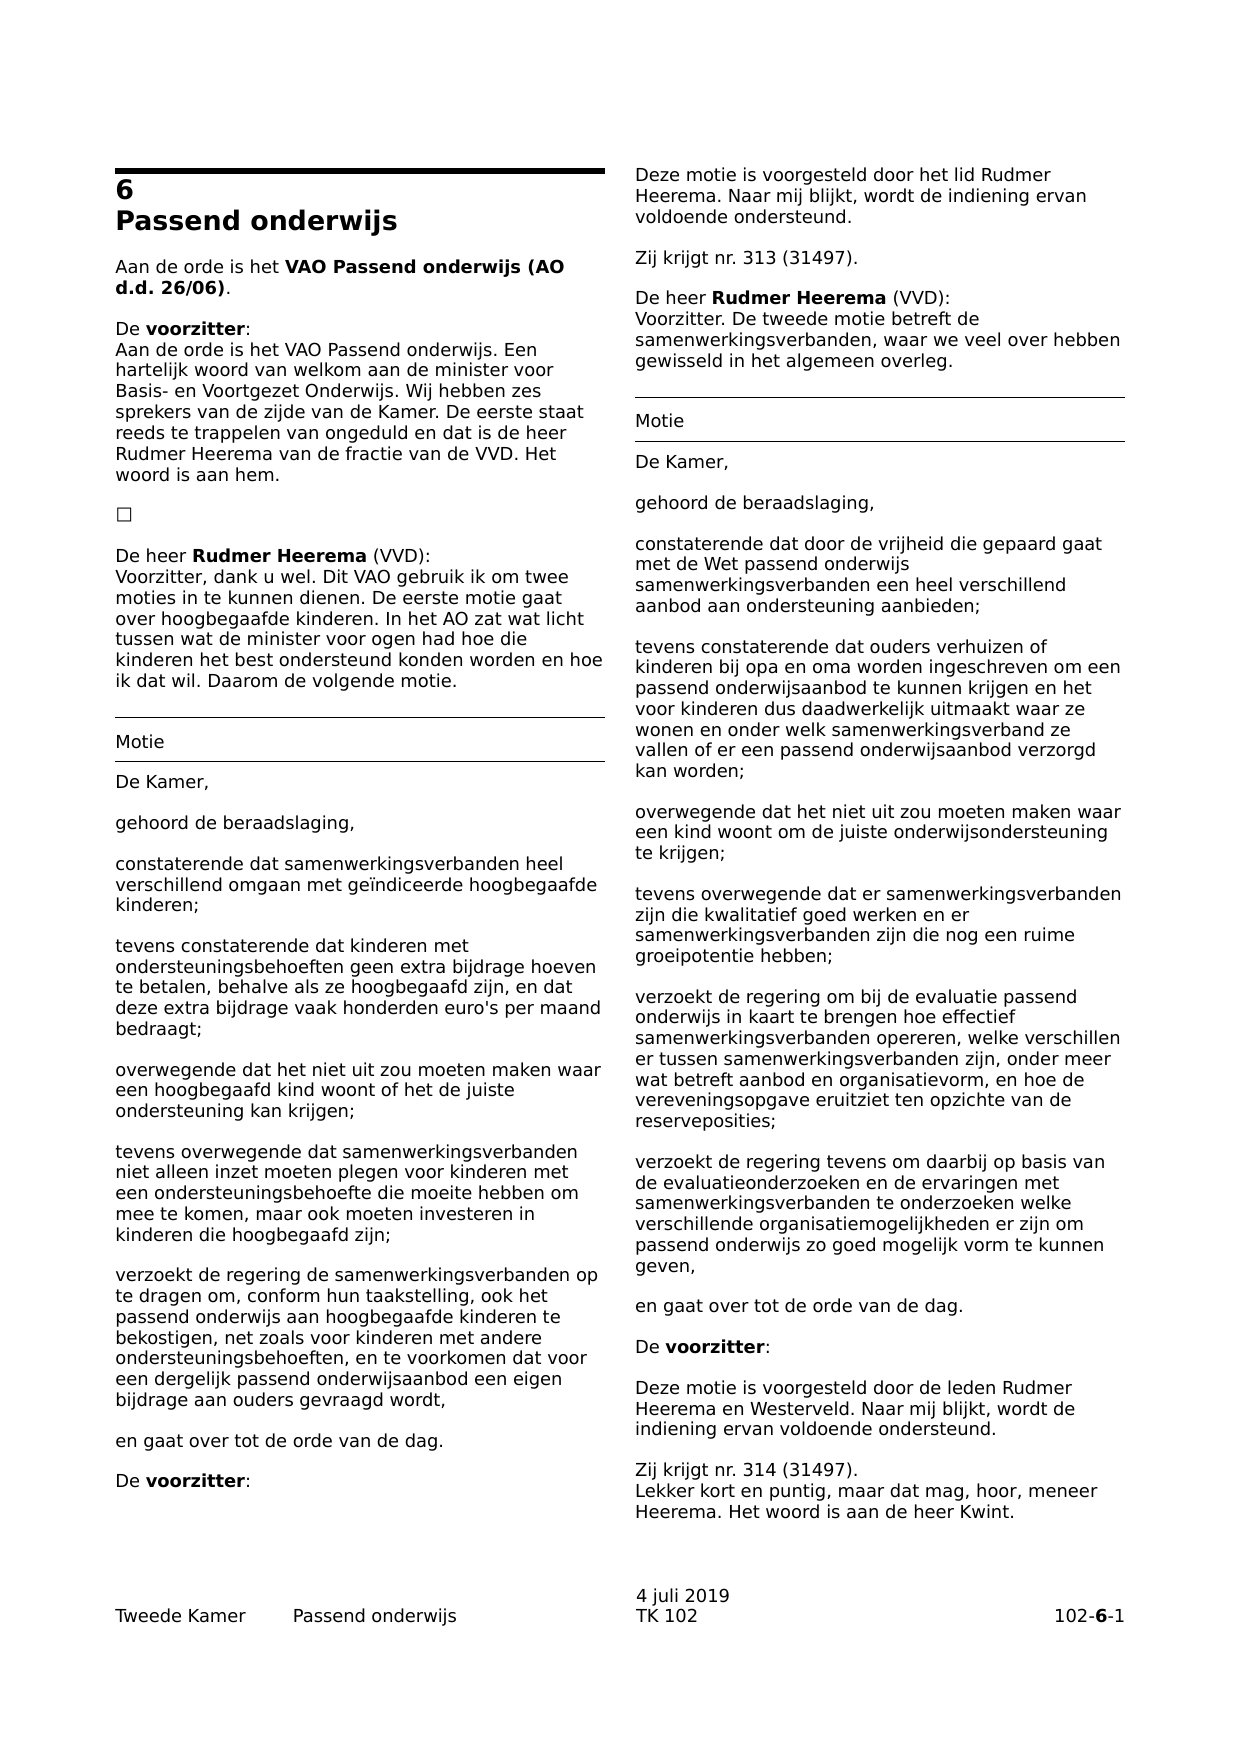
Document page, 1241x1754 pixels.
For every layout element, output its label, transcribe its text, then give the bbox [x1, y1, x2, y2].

text constaterende dat samenwerkingsverbanden heel verschillend omgaan met geïndiceerde hoogbegaafde kinderen; [115, 854, 605, 916]
text overwegende dat het niet uit zou moeten maken waar een kind woont om de juiste onderwijsondersteuning te krijgen; [635, 802, 1125, 864]
text ⬜ [115, 505, 605, 526]
text verzoekt de regering de samenwerkingsverbanden op te dragen om, conform hun taakstelling, ook het passend onderwijs aan hoogbegaafde kinderen te bekostigen, net zoals voor kinderen met andere ondersteuningsbehoeften, en te voorkomen dat voor een dergelijk passend onderwijsaanbod een eigen bijdrage aan ouders gevraagd wordt, [115, 1265, 605, 1410]
text overwegende dat het niet uit zou moeten maken waar een hoogbegaafd kind woont of het de juiste ondersteuning kan krijgen; [115, 1059, 605, 1122]
text Deze motie is voorgesteld door de leden Rudmer Heerema en Westerveld. Naar mij blijkt, wordt de indiening ervan voldoende ondersteund. [635, 1378, 1125, 1440]
text De heer Rudmer Heerema (VVD): [115, 546, 605, 567]
text De Kamer, [115, 772, 605, 793]
text De voorzitter: [635, 1337, 1125, 1358]
text verzoekt de regering om bij de evaluatie passend onderwijs in kaart te brengen hoe effectief samenwerkingsverbanden opereren, welke verschillen er tussen samenwerkingsverbanden zijn, onder meer wat betreft aanbod en organisatievorm, en hoe de vereveningsopgave eruitziet ten opzichte van de reserveposities; [635, 987, 1125, 1132]
text Deze motie is voorgesteld door het lid Rudmer Heerema. Naar mij blijkt, wordt de indiening ervan voldoende ondersteund. [635, 165, 1125, 227]
text Voorzitter. De tweede motie betreft de samenwerkingsverbanden, waar we veel over hebben gewisseld in het algemeen overleg. [635, 309, 1125, 371]
title 6 Passend onderwijs [115, 174, 605, 237]
text Aan de orde is het VAO Passend onderwijs (AO d.d. 26/06). [115, 257, 605, 298]
text Motie [635, 411, 1125, 432]
text gehoord de beraadslaging, [635, 493, 1125, 513]
text De heer Rudmer Heerema (VVD): [635, 288, 1125, 309]
text verzoekt de regering tevens om daarbij op basis van de evaluatieonderzoeken en de ervaringen met samenwerkingsverbanden te onderzoeken welke verschillende organisatiemogelijkheden er zijn om passend onderwijs zo goed mogelijk vorm te kunnen geven, [635, 1152, 1125, 1276]
text De Kamer, [635, 452, 1125, 473]
text Zij krijgt nr. 314 (31497). [635, 1460, 1125, 1481]
text Zij krijgt nr. 313 (31497). [635, 247, 1125, 268]
text De voorzitter: [115, 318, 605, 339]
text tevens constaterende dat kinderen met ondersteuningsbehoeften geen extra bijdrage hoeven te betalen, behalve als ze hoogbegaafd zijn, en dat deze extra bijdrage vaak honderden euro's per maand bedraagt; [115, 936, 605, 1039]
text en gaat over tot de orde van de dag. [115, 1430, 605, 1451]
text tevens overwegende dat er samenwerkingsverbanden zijn die kwalitatief goed werken en er samenwerkingsverbanden zijn die nog een ruime groeipotentie hebben; [635, 884, 1125, 967]
text tevens overwegende dat samenwerkingsverbanden niet alleen inzet moeten plegen voor kinderen met een ondersteuningsbehoefte die moeite hebben om mee te komen, maar ook moeten investeren in kinderen die hoogbegaafd zijn; [115, 1142, 605, 1245]
text De voorzitter: [115, 1471, 605, 1492]
text tevens constaterende dat ouders verhuizen of kinderen bij opa en oma worden ingeschreven om een passend onderwijsaanbod te kunnen krijgen en het voor kinderen dus daadwerkelijk uitmaakt waar ze wonen en onder welk samenwerkingsverband ze vallen of er een passend onderwijsaanbod verzorgd kan worden; [635, 636, 1125, 782]
text Lekker kort en puntig, maar dat mag, hoor, meneer Heerema. Het woord is aan de heer Kwint. [635, 1481, 1125, 1522]
text Aan de orde is het VAO Passend onderwijs. Een hartelijk woord van welkom aan de minister voor Basis- en Voortgezet Onderwijs. Wij hebben zes sprekers van de zijde van de Kamer. De eerste staat reeds te trappelen van ongeduld en dat is de heer Rudmer Heerema van de fractie van de VVD. Het woord is aan hem. [115, 339, 605, 485]
text en gaat over tot de orde van de dag. [635, 1296, 1125, 1317]
text constaterende dat door de vrijheid die gepaard gaat met de Wet passend onderwijs samenwerkingsverbanden een heel verschillend aanbod aan ondersteuning aanbieden; [635, 533, 1125, 616]
text Voorzitter, dank u wel. Dit VAO gebruik ik om twee moties in te kunnen dienen. De eerste motie gaat over hoogbegaafde kinderen. In het AO zat wat licht tussen wat de minister voor ogen had hoe die kinderen het best ondersteund konden worden en hoe ik dat wil. Daarom de volgende motie. [115, 567, 605, 692]
text gehoord de beraadslaging, [115, 813, 605, 834]
text Motie [115, 731, 605, 752]
